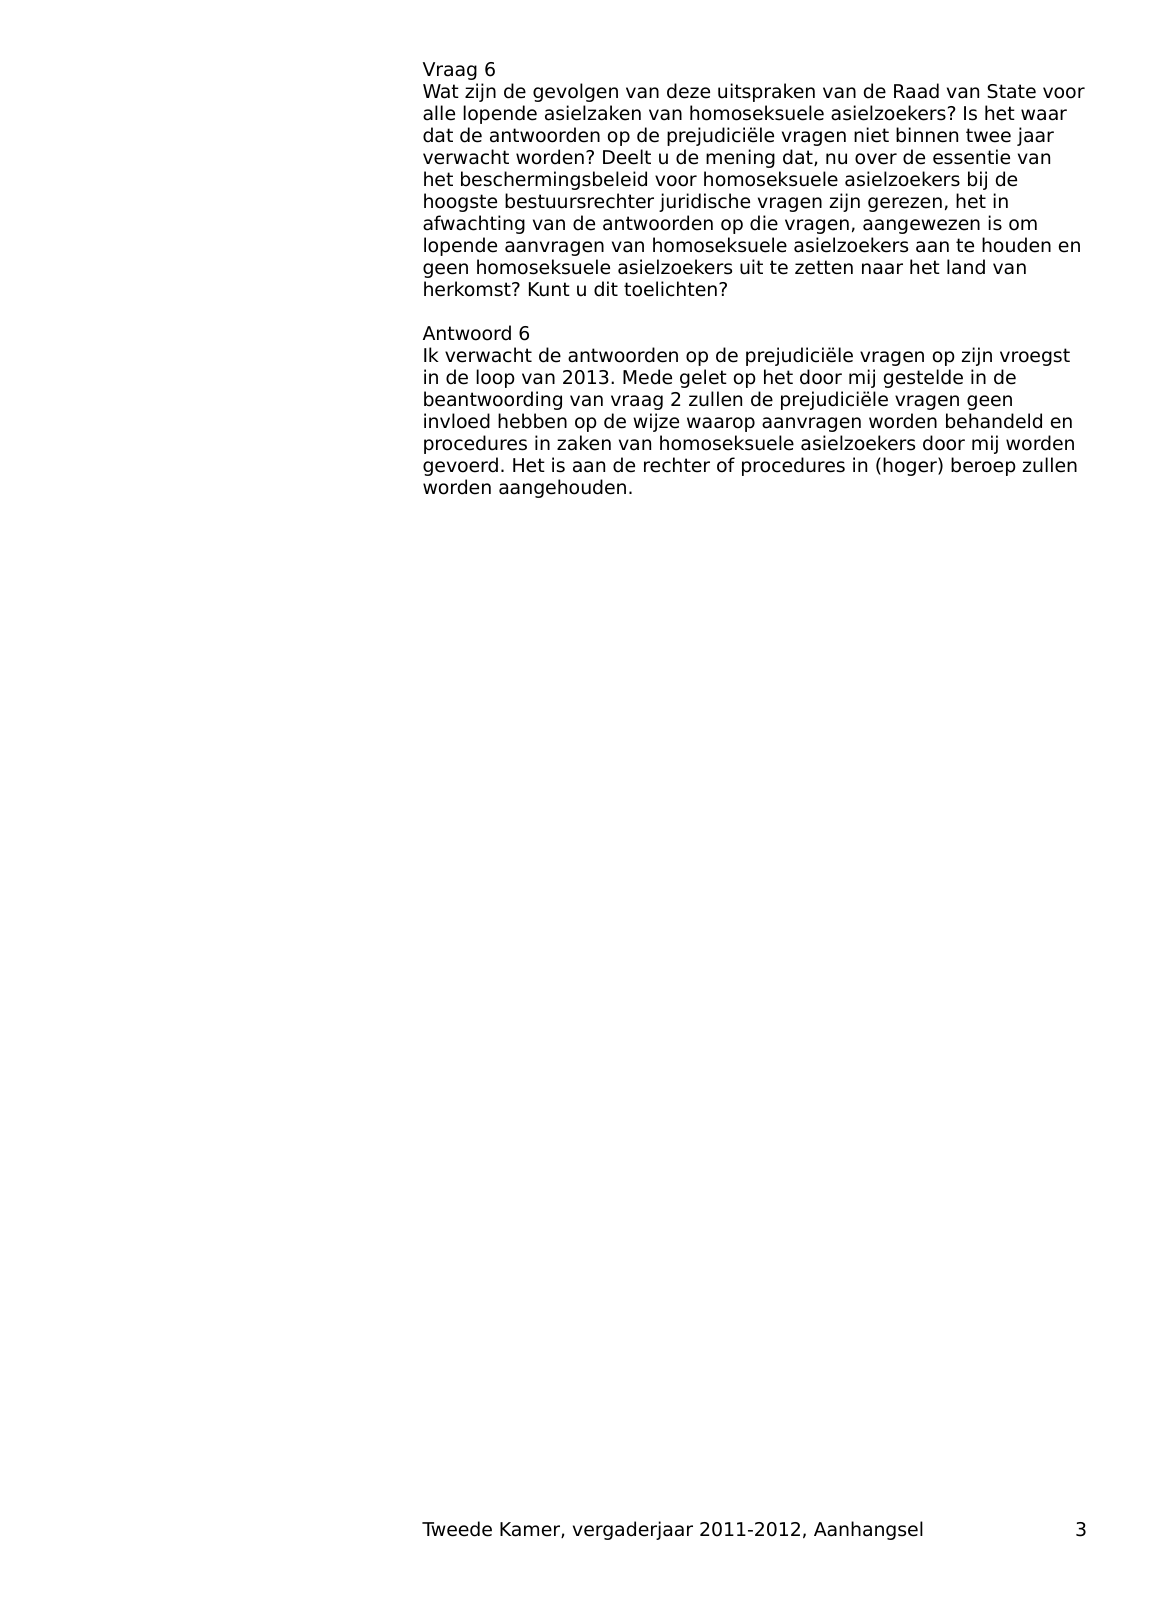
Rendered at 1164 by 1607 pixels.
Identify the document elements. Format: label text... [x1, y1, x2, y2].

text Vraag 6 [422, 59, 1087, 81]
text Wat zijn de gevolgen van deze uitspraken van de Raad van State voor alle lopende asielzaken van homoseksuele asielzoekers? Is het waar dat de antwoorden op de prejudiciële vragen niet binnen twee jaar verwacht worden? Deelt u de mening dat, nu over de essentie van het beschermingsbeleid voor homoseksuele asielzoekers bij de hoogste bestuursrechter juridische vragen zijn gerezen, het in afwachting van de antwoorden op die vragen, aangewezen is om lopende aanvragen van homoseksuele asielzoekers aan te houden en geen homoseksuele asielzoekers uit te zetten naar het land van herkomst? Kunt u dit toelichten? [422, 81, 1087, 301]
text Ik verwacht de antwoorden op de prejudiciële vragen op zijn vroegst in de loop van 2013. Mede gelet op het door mij gestelde in de beantwoording van vraag 2 zullen de prejudiciële vragen geen invloed hebben op de wijze waarop aanvragen worden behandeld en procedures in zaken van homoseksuele asielzoekers door mij worden gevoerd. Het is aan de rechter of procedures in (hoger) beroep zullen worden aangehouden. [422, 345, 1087, 499]
text Antwoord 6 [422, 323, 1087, 345]
